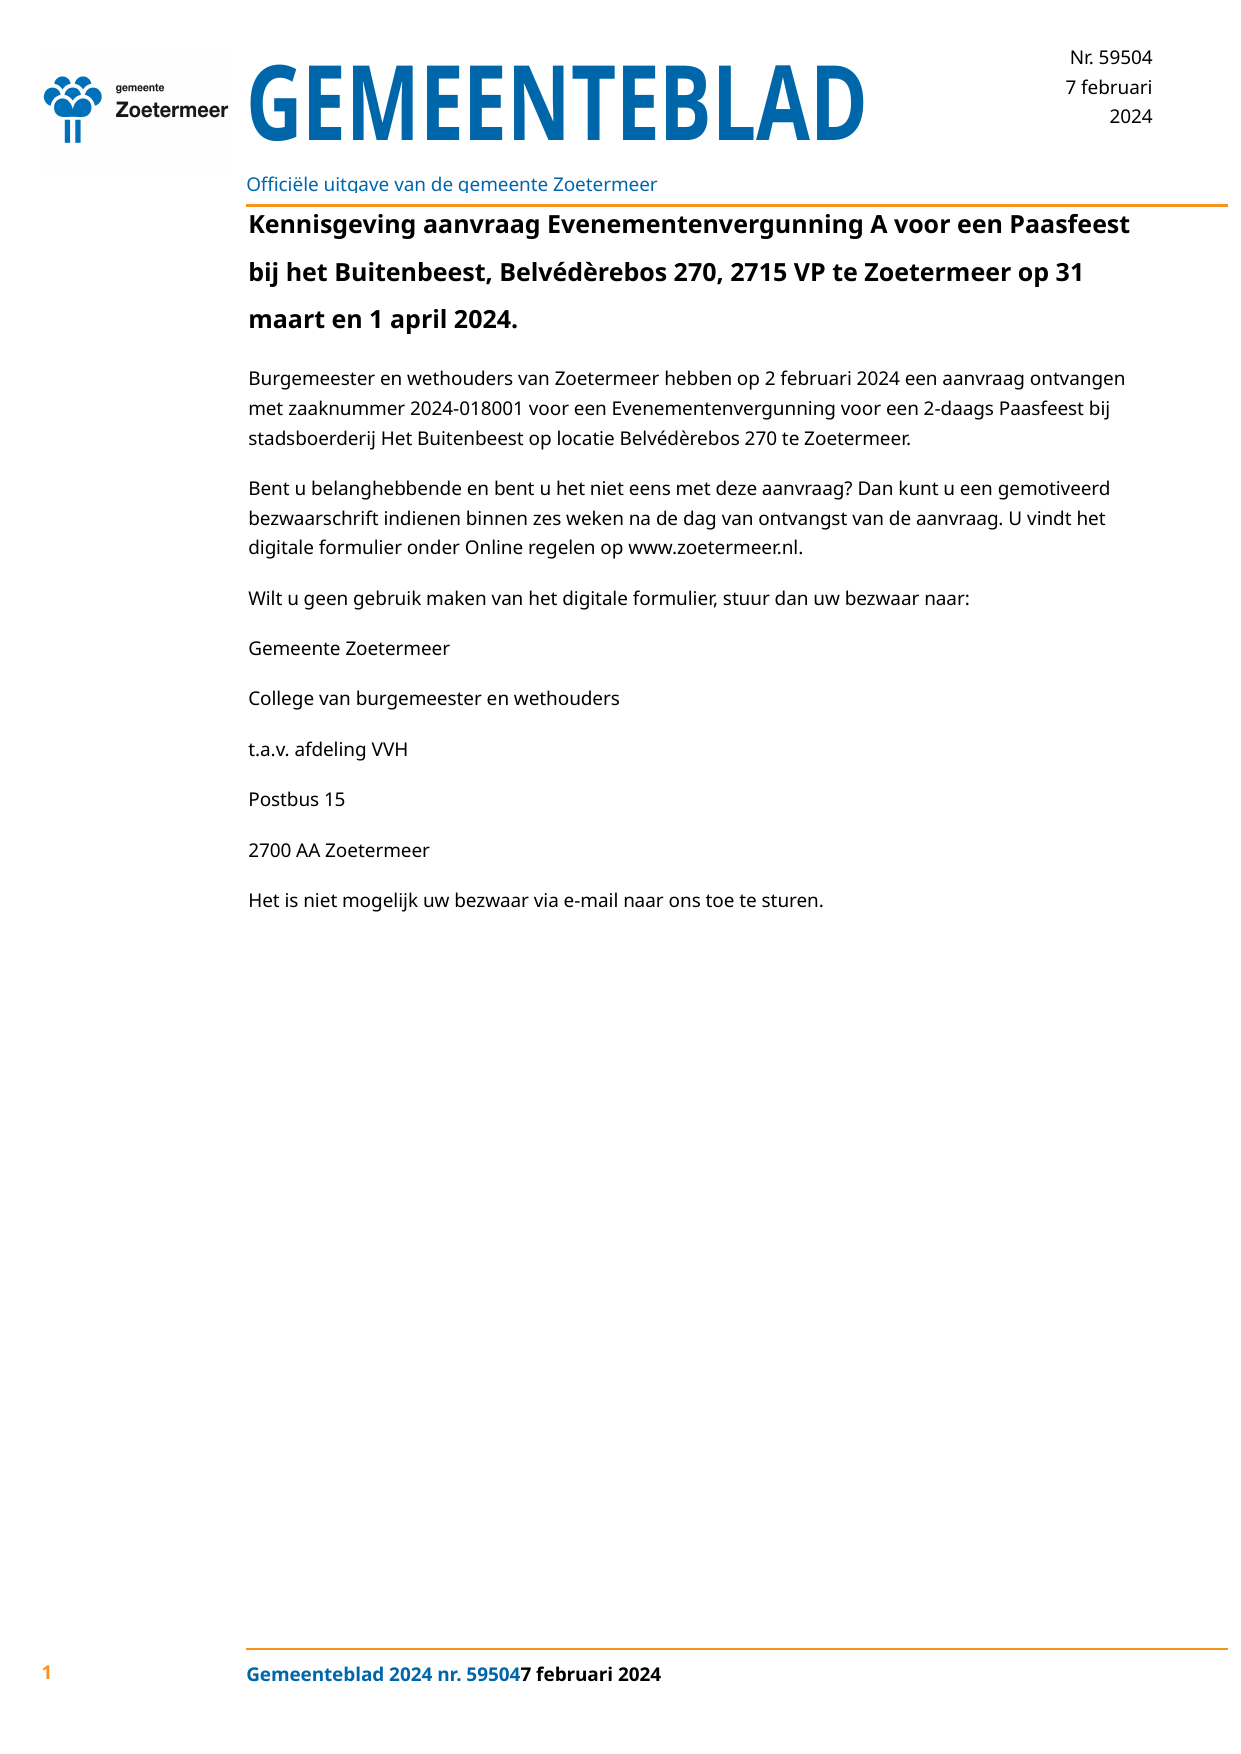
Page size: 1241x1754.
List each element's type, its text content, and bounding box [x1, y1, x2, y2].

text Burgemeester en wethouders van Zoetermeer hebben op 2 februari 2024 een aanvraag ontvangen met zaaknummer 2024-018001 voor een Evenementenvergunning voor een 2-daags Paasfeest bij stadsboerderij Het Buitenbeest op locatie Belvédèrebos 270 te Zoetermeer. [248, 366, 1152, 450]
text Het is niet mogelijk uw bezwaar via e-mail naar ons toe te sturen. [248, 887, 1152, 913]
text t.a.v. afdeling VVH [248, 736, 1152, 762]
text Gemeente Zoetermeer [248, 635, 1152, 661]
text Bent u belanghebbende en bent u het niet eens met deze aanvraag? Dan kunt u een gemotiveerd bezwaarschrift indienen binnen zes weken na de dag van ontvangst van de aanvraag. U vindt het digitale formulier onder Online regelen op www.zoetermeer.nl. [248, 475, 1152, 560]
text Postbus 15 [248, 786, 1152, 812]
picture [41, 47, 231, 172]
text Wilt u geen gebruik maken van het digitale formulier, stuur dan uw bezwaar naar: [248, 585, 1152, 610]
text 2700 AA Zoetermeer [248, 837, 1152, 862]
text Kennisgeving aanvraag Evenementenvergunning A voor een Paasfeest bij het Buitenbeest, Belvédèrebos 270, 2715 VP te Zoetermeer op 31 maart en 1 april 2024. [248, 207, 1152, 336]
text College van burgemeester en wethouders [248, 686, 1152, 711]
